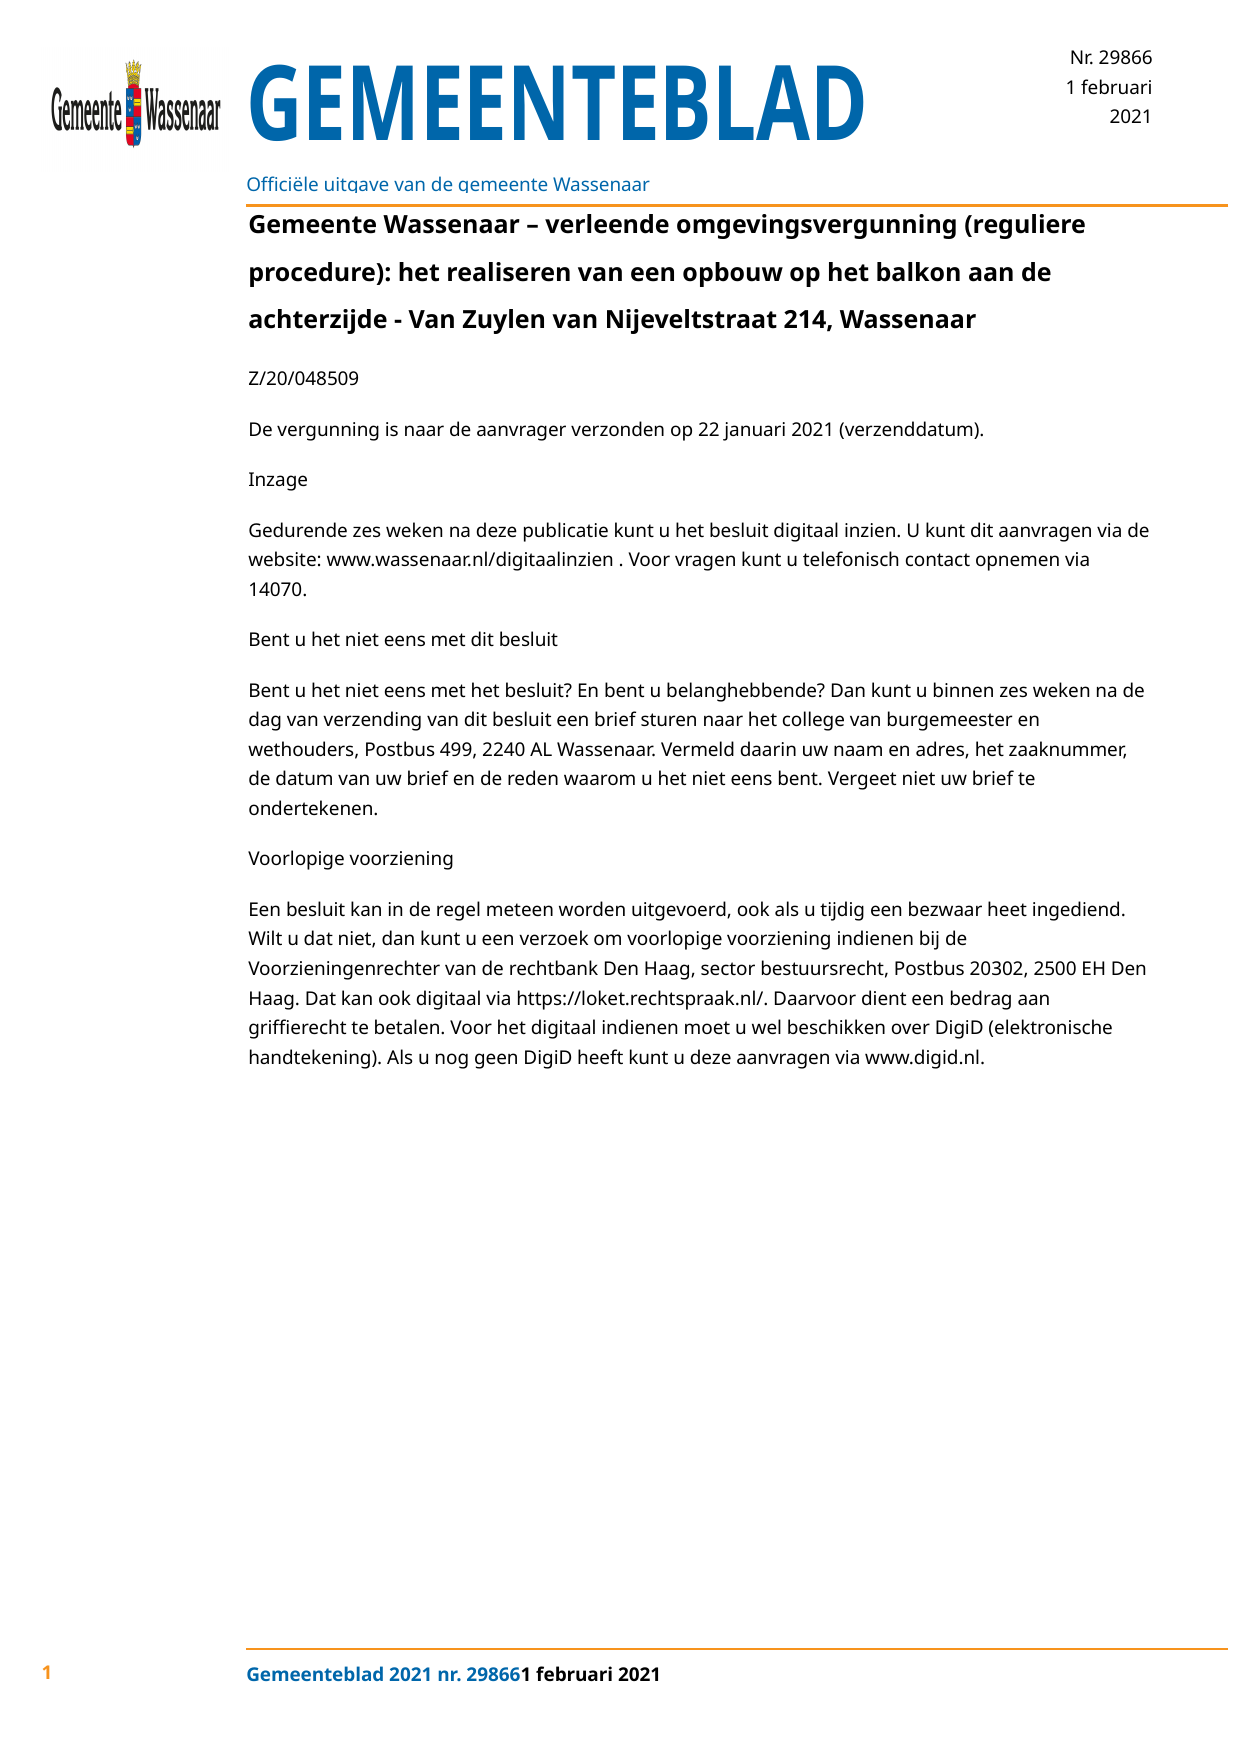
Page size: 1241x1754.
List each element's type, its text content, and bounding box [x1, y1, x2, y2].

text Gemeente Wassenaar – verleende omgevingsvergunning (reguliere procedure): het realiseren van een opbouw op het balkon aan de achterzijde - Van Zuylen van Nijeveltstraat 214, Wassenaar [248, 207, 1152, 336]
text Gedurende zes weken na deze publicatie kunt u het besluit digitaal inzien. U kunt dit aanvragen via de website: www.wassenaar.nl/digitaalinzien . Voor vragen kunt u telefonisch contact opnemen via 14070. [248, 517, 1152, 602]
text Een besluit kan in de regel meteen worden uitgevoerd, ook als u tijdig een bezwaar heet ingediend. Wilt u dat niet, dan kunt u een verzoek om voorlopige voorziening indienen bij de Voorzieningenrechter van de rechtbank Den Haag, sector bestuursrecht, Postbus 20302, 2500 EH Den Haag. Dat kan ook digitaal via https://loket.rechtspraak.nl/. Daarvoor dient een bedrag aan griffierecht te betalen. Voor het digitaal indienen moet u wel beschikken over DigiD (elektronische handtekening). Als u nog geen DigiD heeft kunt u deze aanvragen via www.digid.nl. [248, 896, 1152, 1069]
text Bent u het niet eens met het besluit? En bent u belanghebbende? Dan kunt u binnen zes weken na de dag van verzending van dit besluit een brief sturen naar het college van burgemeester en wethouders, Postbus 499, 2240 AL Wassenaar. Vermeld daarin uw naam en adres, het zaaknummer, de datum van uw brief en de reden waarom u het niet eens bent. Vergeet niet uw brief te ondertekenen. [248, 677, 1152, 821]
text Inzage [248, 466, 1152, 492]
text Voorlopige voorziening [248, 846, 1152, 871]
text Z/20/048509 [248, 366, 1152, 391]
text De vergunning is naar de aanvrager verzonden op 22 januari 2021 (verzenddatum). [248, 416, 1152, 442]
picture [41, 47, 231, 172]
text Bent u het niet eens met dit besluit [248, 626, 1152, 652]
